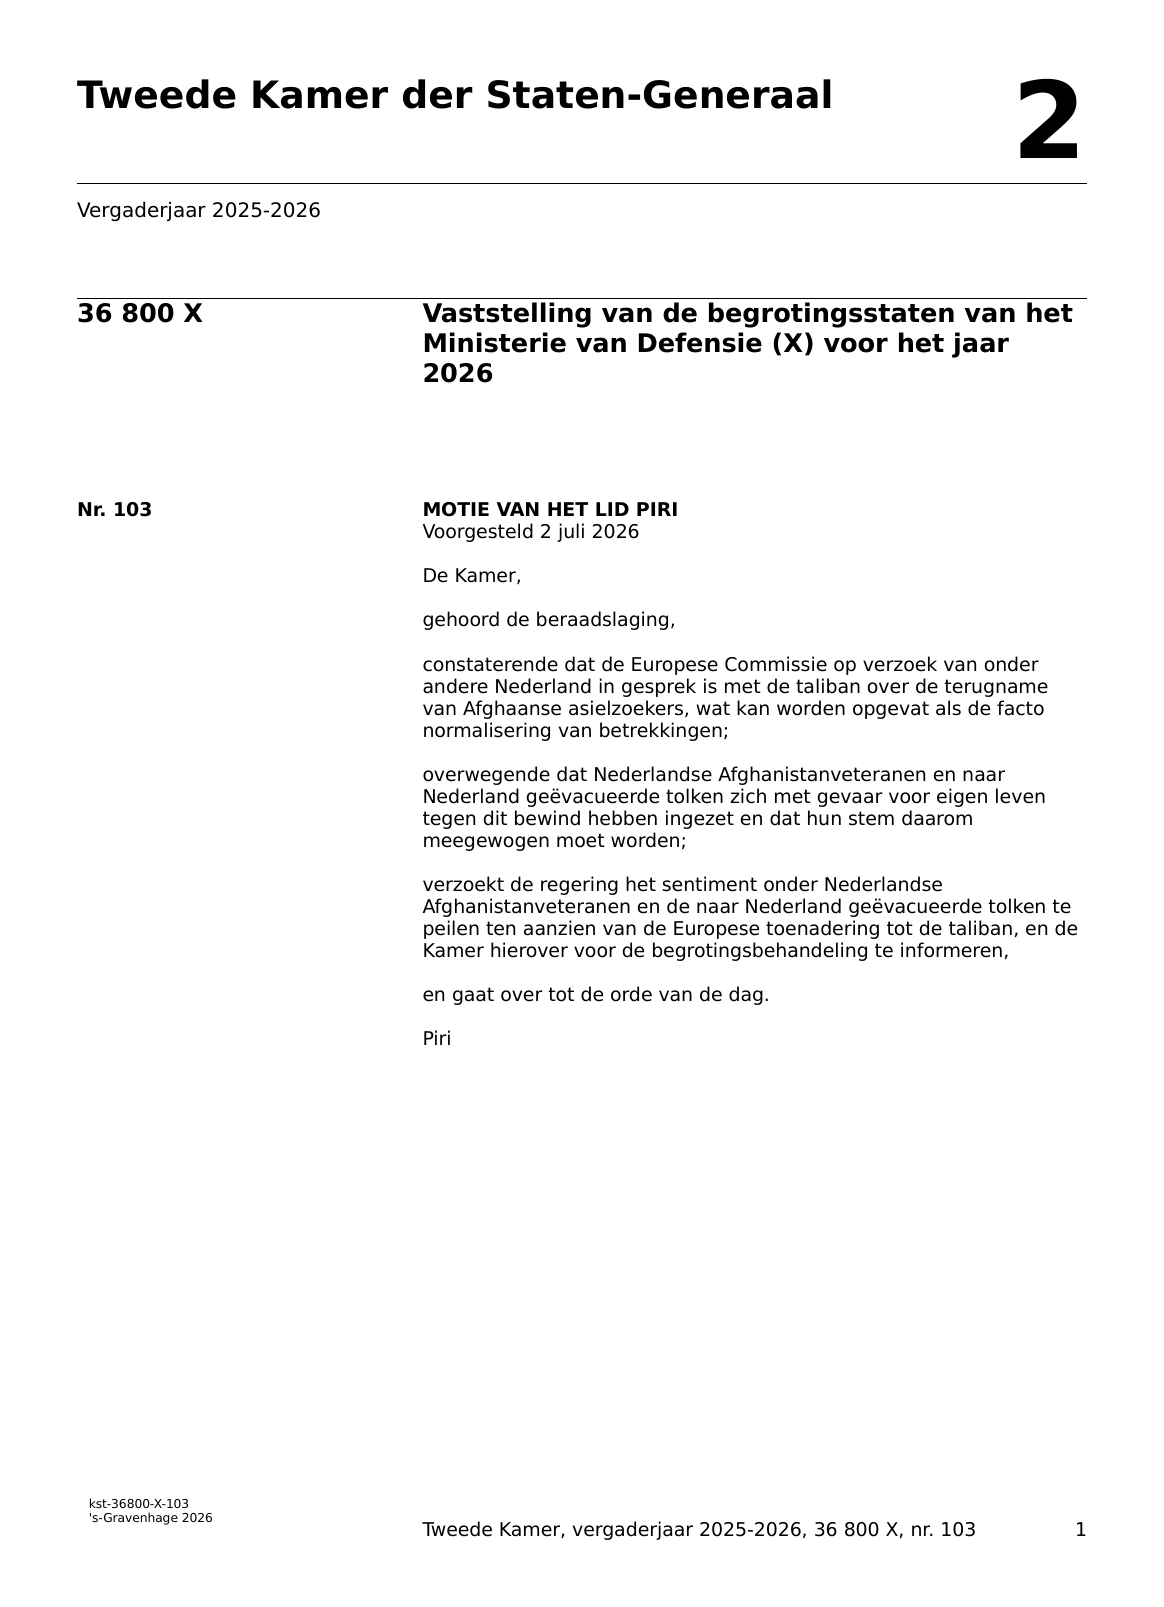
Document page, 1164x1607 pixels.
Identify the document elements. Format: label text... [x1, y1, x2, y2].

text constaterende dat de Europese Commissie op verzoek van onder andere Nederland in gesprek is met de taliban over de terugname van Afghaanse asielzoekers, wat kan worden opgevat als de facto normalisering van betrekkingen; [422, 653, 1087, 741]
text verzoekt de regering het sentiment onder Nederlandse Afghanistanveteranen en de naar Nederland geëvacueerde tolken te peilen ten aanzien van de Europese toenadering tot de taliban, en de Kamer hierover voor de begrotingsbehandeling te informeren, [422, 874, 1087, 962]
subtitle Nr. 103 MOTIE VAN HET LID PIRI [77, 499, 1087, 521]
text De Kamer, [422, 565, 1087, 587]
text en gaat over tot de orde van de dag. [422, 984, 1087, 1006]
text 's-Gravenhage 2026 [88, 1511, 323, 1525]
table_header Tweede Kamer der Staten-Generaal [77, 59, 886, 183]
table_header 2 [886, 59, 1087, 183]
text gehoord de beraadslaging, [422, 609, 1087, 631]
text overwegende dat Nederlandse Afghanistanveteranen en naar Nederland geëvacueerde tolken zich met gevaar voor eigen leven tegen dit bewind hebben ingezet en dat hun stem daarom meegewogen moet worden; [422, 764, 1087, 852]
subtitle 36 800 X Vaststelling van de begrotingsstaten van het Ministerie van Defensie (X) voor het jaar 2026 [77, 299, 1087, 388]
text Voorgesteld 2 juli 2026 [422, 521, 1087, 543]
text Piri [422, 1028, 1087, 1050]
text kst-36800-X-103 [88, 1497, 323, 1511]
table_cell Vergaderjaar 2025-2026 [77, 184, 1087, 298]
